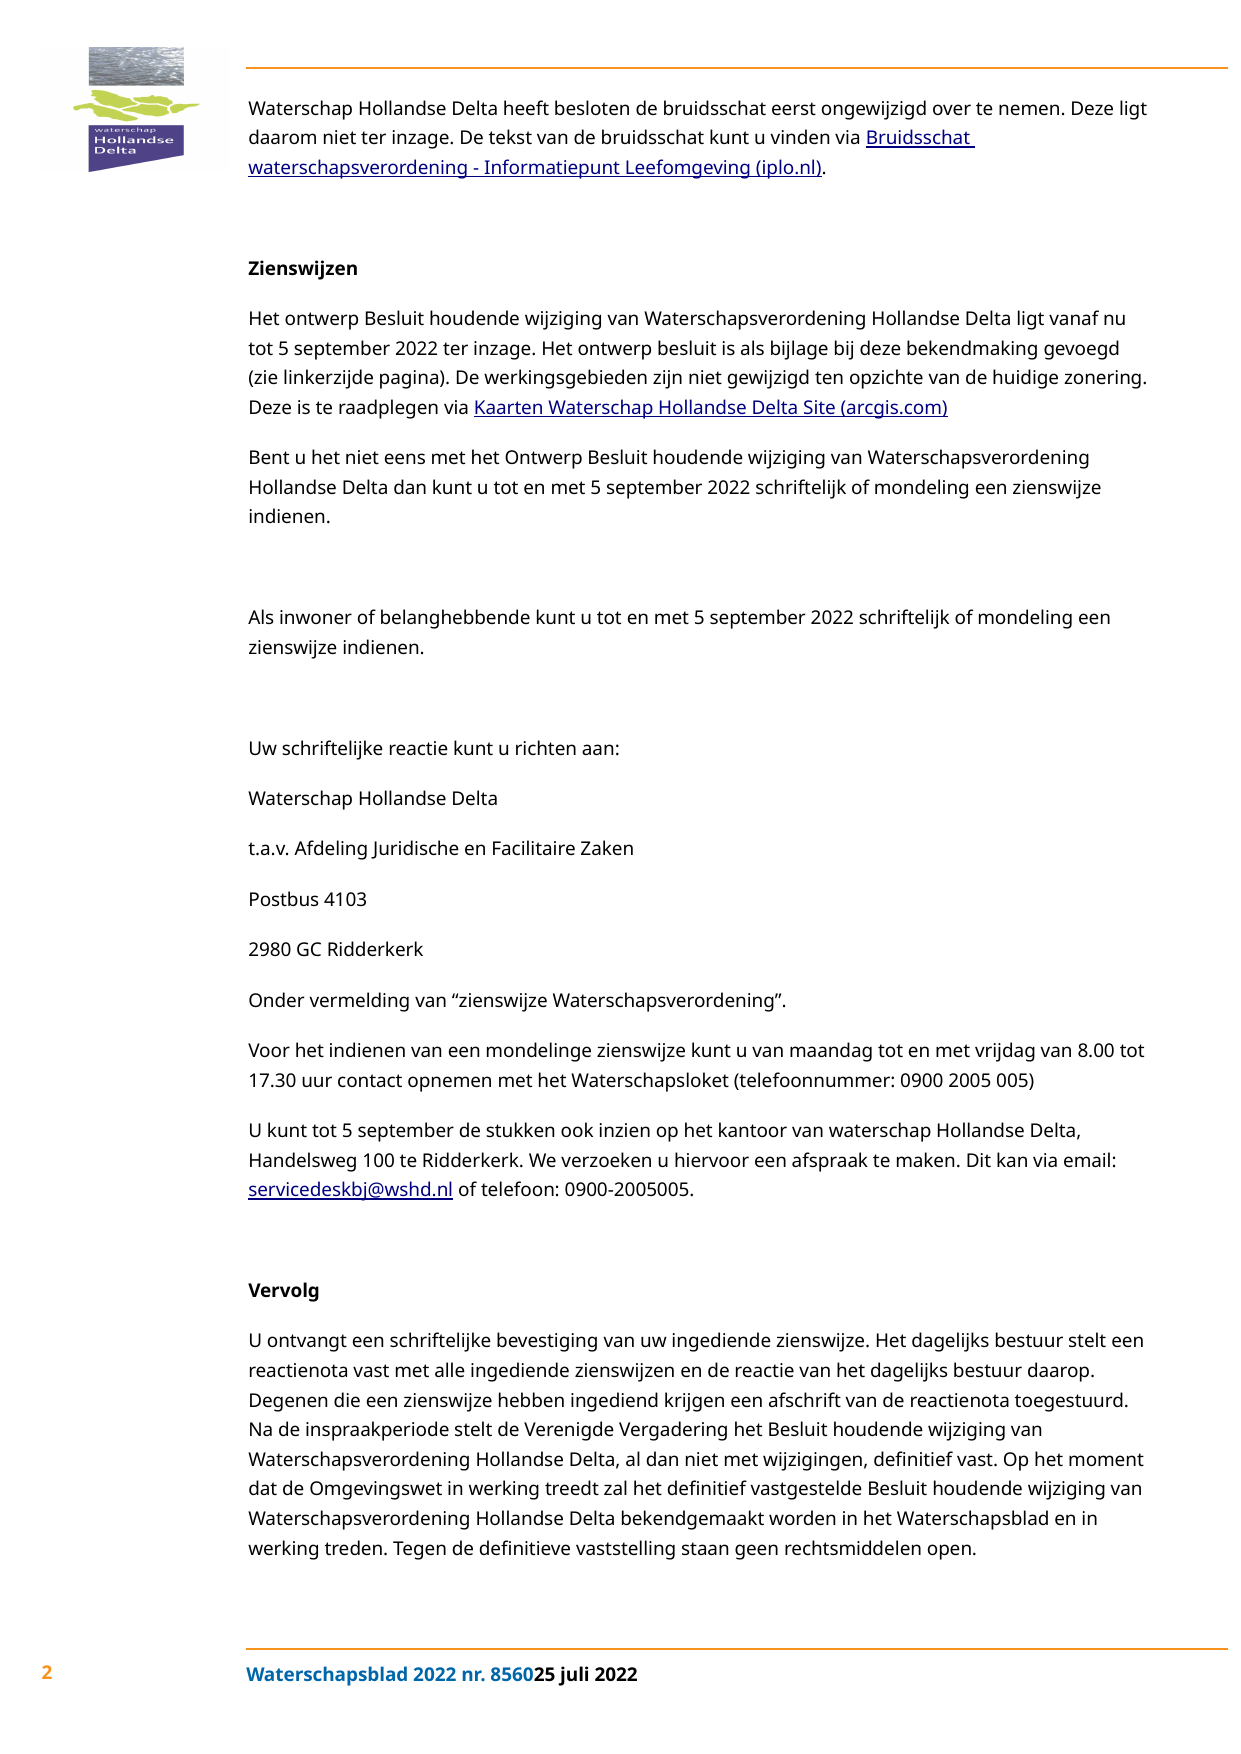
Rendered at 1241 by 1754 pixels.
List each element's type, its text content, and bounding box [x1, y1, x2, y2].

text 2980 GC Ridderkerk [248, 936, 1152, 962]
text Als inwoner of belanghebbende kunt u tot en met 5 september 2022 schriftelijk of mondeling een zienswijze indienen. [248, 604, 1152, 660]
text Waterschap Hollandse Delta heeft besloten de bruidsschat eerst ongewijzigd over te nemen. Deze ligt daarom niet ter inzage. De tekst van de bruidsschat kunt u vinden via Bruidsschat waterschapsverordening - Informatiepunt Leefomgeving (iplo.nl). [248, 95, 1152, 180]
text Het ontwerp Besluit houdende wijziging van Waterschapsverordening Hollandse Delta ligt vanaf nu tot 5 september 2022 ter inzage. Het ontwerp besluit is als bijlage bij deze bekendmaking gevoegd (zie linkerzijde pagina). De werkingsgebieden zijn niet gewijzigd ten opzichte van de huidige zonering. Deze is te raadplegen via Kaarten Waterschap Hollandse Delta Site (arcgis.com) [248, 305, 1152, 420]
text Waterschap Hollandse Delta [248, 785, 1152, 811]
text Voor het indienen van een mondelinge zienswijze kunt u van maandag tot en met vrijdag van 8.00 tot 17.30 uur contact opnemen met het Waterschapsloket (telefoonnummer: 0900 2005 005) [248, 1037, 1152, 1093]
text Bent u het niet eens met het Ontwerp Besluit houdende wijziging van Waterschapsverordening Hollandse Delta dan kunt u tot en met 5 september 2022 schriftelijk of mondeling een zienswijze indienen. [248, 444, 1152, 529]
text Uw schriftelijke reactie kunt u richten aan: [248, 735, 1152, 761]
text Zienswijzen [248, 255, 1152, 281]
text U ontvangt een schriftelijke bevestiging van uw ingediende zienswijze. Het dagelijks bestuur stelt een reactienota vast met alle ingediende zienswijzen en de reactie van het dagelijks bestuur daarop. Degenen die een zienswijze hebben ingediend krijgen een afschrift van de reactienota toegestuurd. Na de inspraakperiode stelt de Verenigde Vergadering het Besluit houdende wijziging van Waterschapsverordening Hollandse Delta, al dan niet met wijzigingen, definitief vast. Op het moment dat de Omgevingswet in werking treedt zal het definitief vastgestelde Besluit houdende wijziging van Waterschapsverordening Hollandse Delta bekendgemaakt worden in het Waterschapsblad en in werking treden. Tegen de definitieve vaststelling staan geen rechtsmiddelen open. [248, 1328, 1152, 1561]
text t.a.v. Afdeling Juridische en Facilitaire Zaken [248, 836, 1152, 861]
text Postbus 4103 [248, 886, 1152, 912]
text Onder vermelding van “zienswijze Waterschapsverordening”. [248, 987, 1152, 1013]
picture [41, 47, 231, 172]
text U kunt tot 5 september de stukken ook inzien op het kantoor van waterschap Hollandse Delta, Handelsweg 100 te Ridderkerk. We verzoeken u hiervoor een afspraak te maken. Dit kan via email: servicedeskbj@wshd.nl of telefoon: 0900-2005005. [248, 1117, 1152, 1202]
text Vervolg [248, 1277, 1152, 1303]
